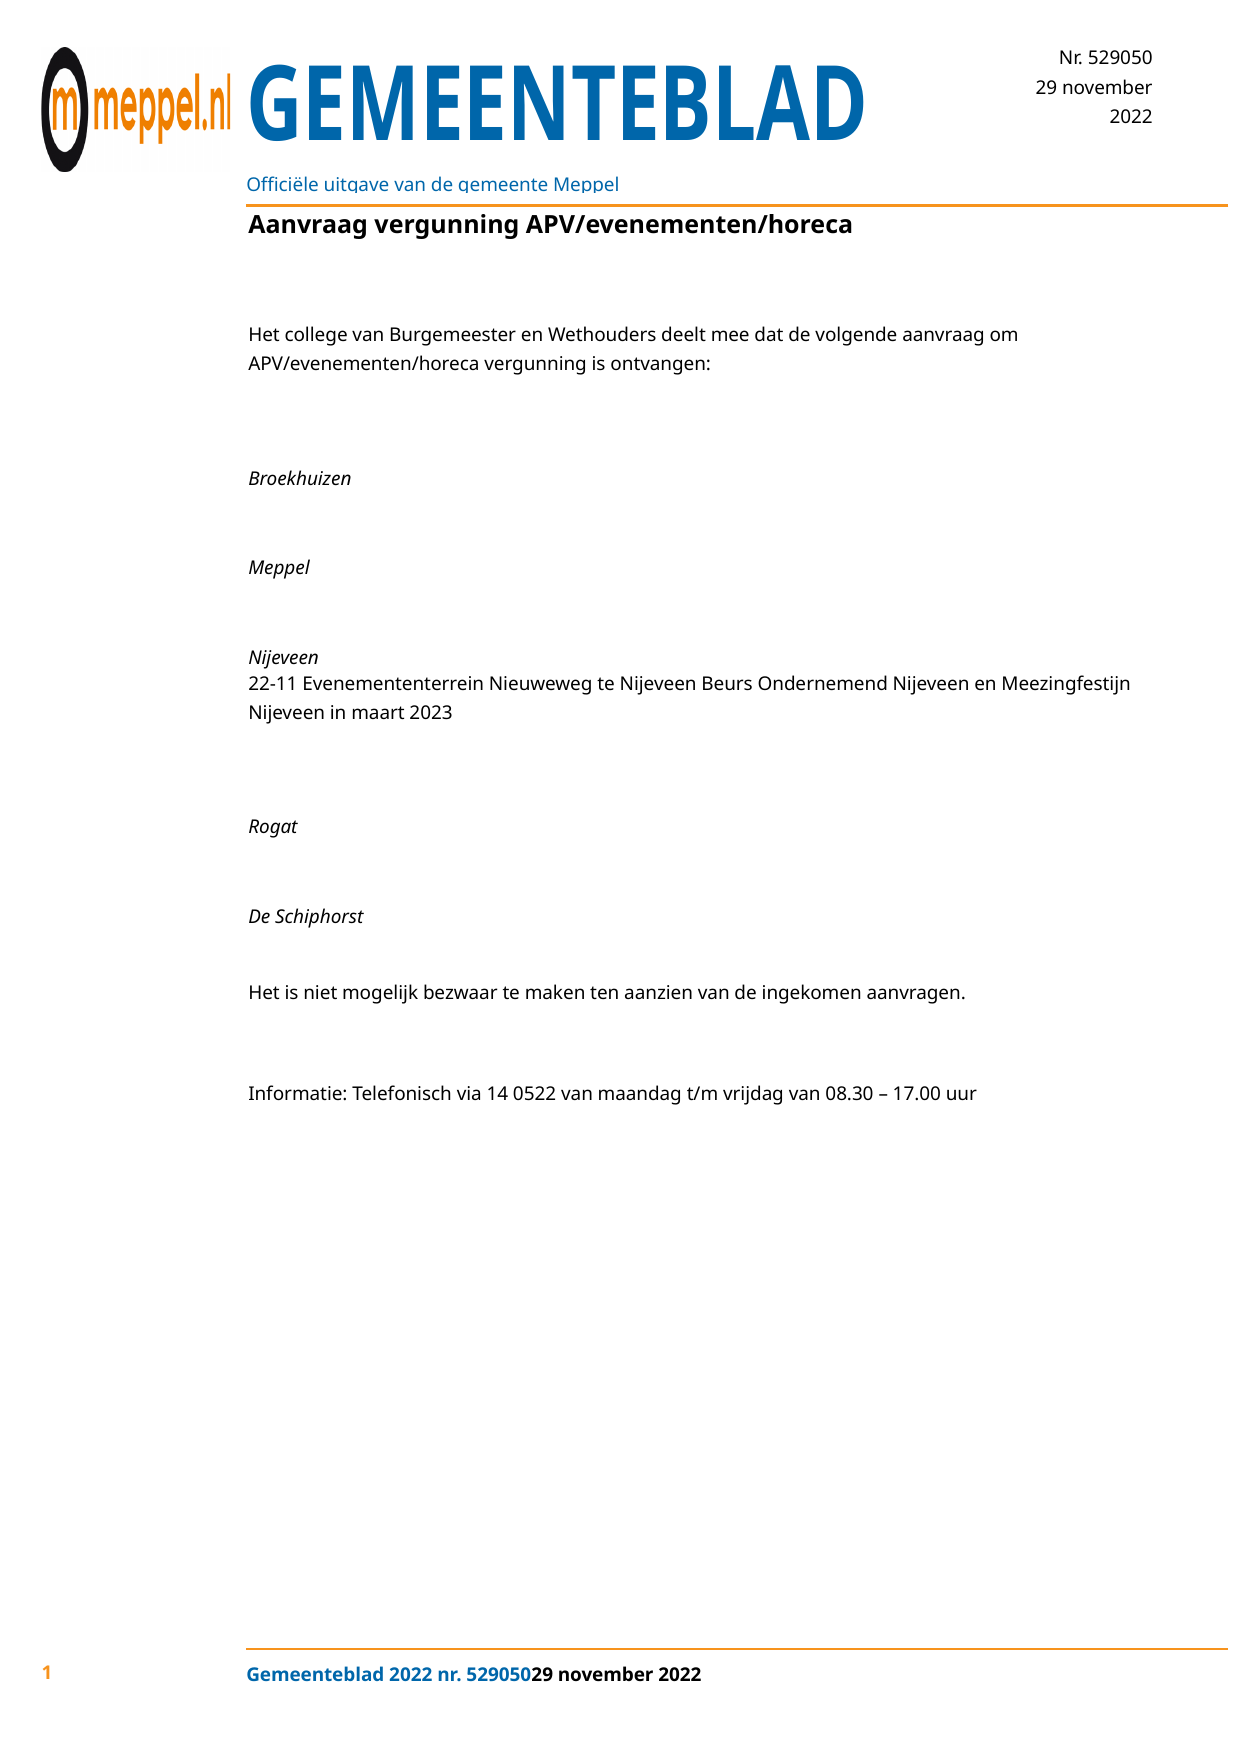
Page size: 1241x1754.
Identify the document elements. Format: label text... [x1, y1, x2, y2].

text Het college van Burgemeester en Wethouders deelt mee dat de volgende aanvraag om APV/evenementen/horeca vergunning is ontvangen: [248, 321, 1152, 376]
text 22-11 Evenemententerrein Nieuweweg te Nijeveen Beurs Ondernemend Nijeveen en Meezingfestijn Nijeveen in maart 2023 [248, 670, 1152, 725]
text Broekhuizen [248, 465, 1152, 490]
text Aanvraag vergunning APV/evenementen/horeca [248, 207, 1152, 241]
text Rogat [248, 814, 1152, 839]
text Meppel [248, 554, 1152, 580]
text Informatie: Telefonisch via 14 0522 van maandag t/m vrijdag van 08.30 – 17.00 uur [248, 1080, 1152, 1106]
text Het is niet mogelijk bezwaar te maken ten aanzien van de ingekomen aanvragen. [248, 979, 1152, 1005]
text Nijeveen [248, 644, 1152, 670]
picture [41, 47, 231, 172]
text De Schiphorst [248, 903, 1152, 929]
